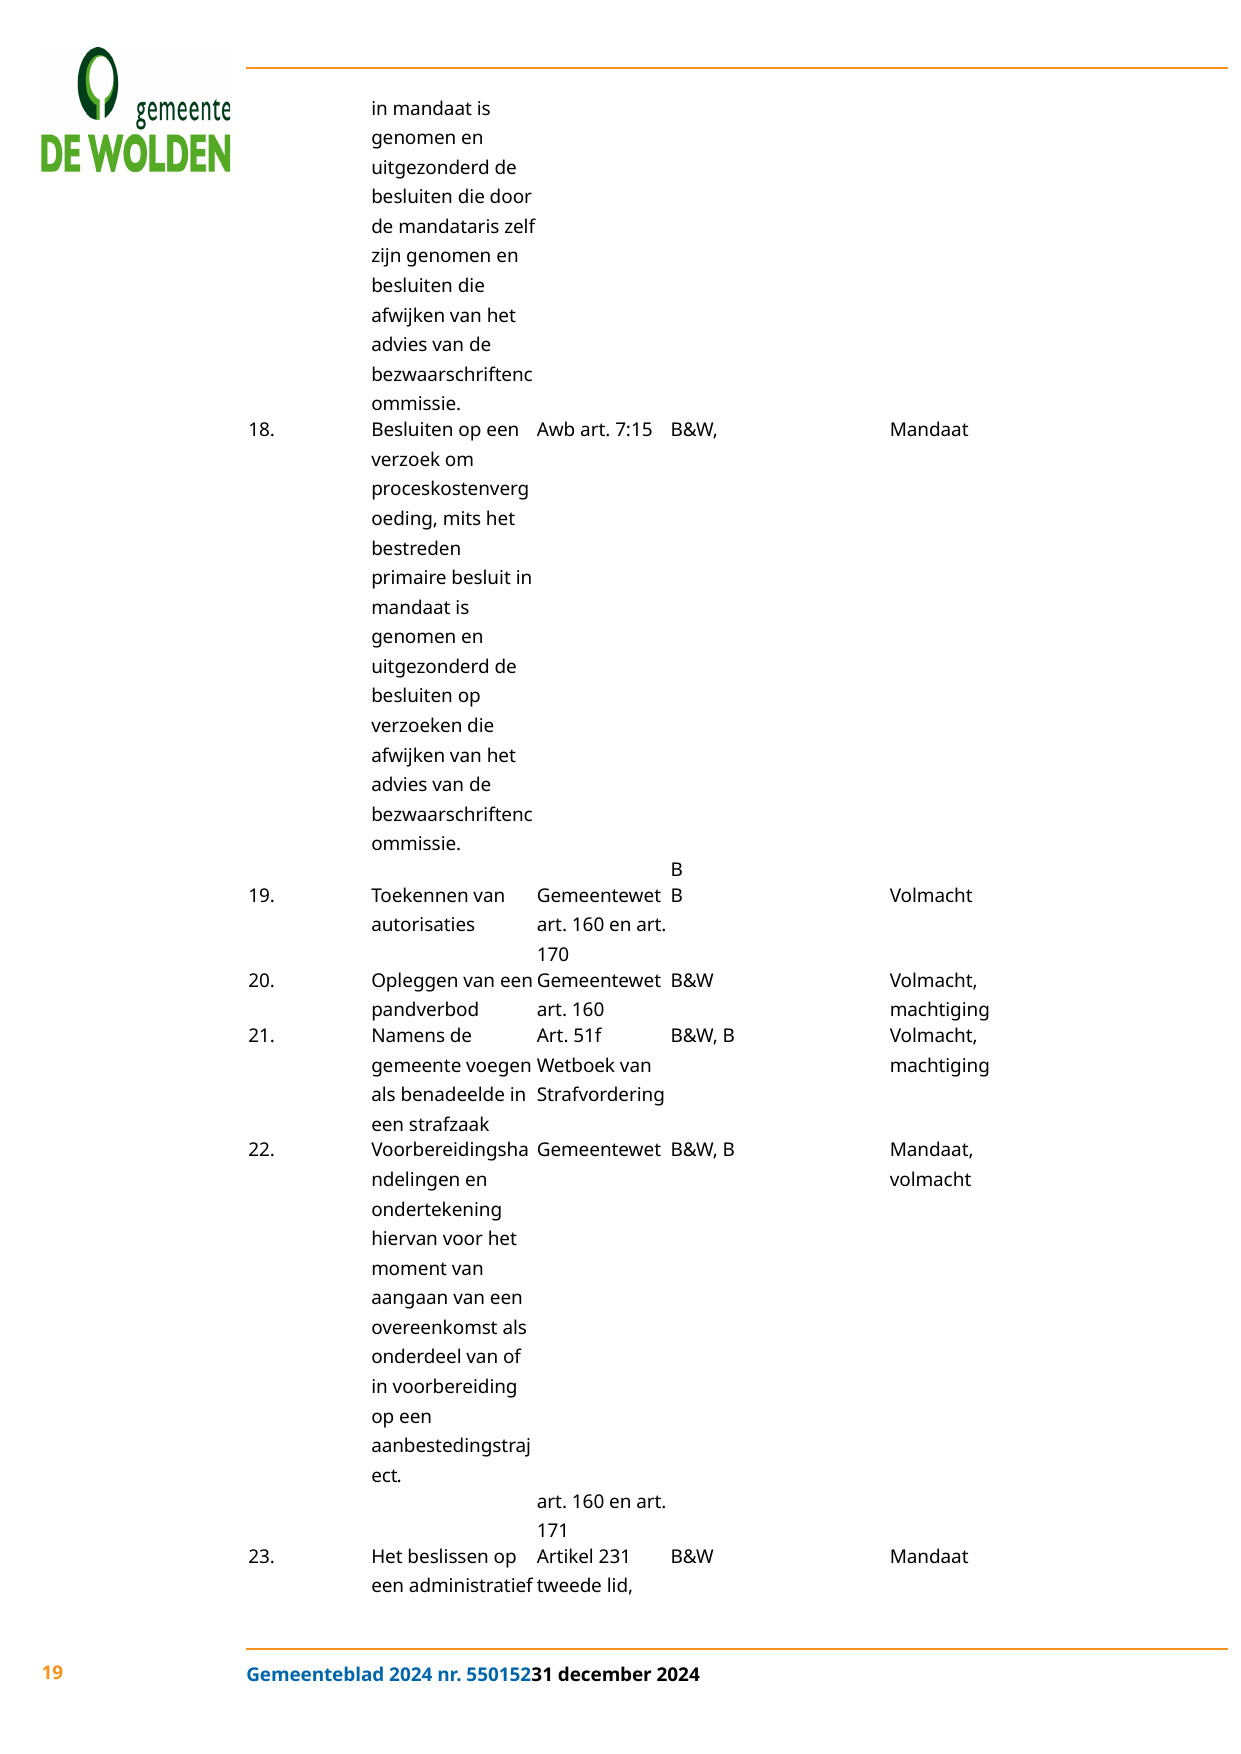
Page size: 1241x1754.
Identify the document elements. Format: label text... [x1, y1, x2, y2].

table_cell [537, 856, 670, 882]
table_cell Volmacht [890, 882, 1029, 967]
table_cell Art. 51f Wetboek van Strafvordering [537, 1022, 670, 1137]
table_cell art. 160 en art. 171 [537, 1488, 670, 1543]
table_cell Besluiten op een verzoek om proceskostenvergoeding, mits het bestreden primaire besluit in mandaat is genomen en uitgezonderd de besluiten op verzoeken die afwijken van het advies van de bezwaarschriftencommissie. [371, 416, 537, 856]
table_cell [248, 95, 371, 416]
table_cell [670, 1488, 889, 1543]
table_cell Awb art. 7:15 [537, 416, 670, 856]
table_cell 22. [248, 1137, 371, 1488]
table_cell [670, 95, 889, 416]
table_cell Opleggen van een pandverbod [371, 967, 537, 1022]
table_cell [890, 1488, 1029, 1543]
table_cell Namens de gemeente voegen als benadeelde in een strafzaak [371, 1022, 537, 1137]
table_cell Mandaat, volmacht [890, 1137, 1029, 1488]
table_cell Volmacht, machtiging [890, 967, 1029, 1022]
table_cell [1029, 1137, 1152, 1488]
table_cell [537, 95, 670, 416]
table_cell Gemeentewet art. 160 en art. 170 [537, 882, 670, 967]
table_cell Toekennen van autorisaties [371, 882, 537, 967]
picture [41, 47, 231, 172]
table_cell in mandaat is genomen en uitgezonderd de besluiten die door de mandataris zelf zijn genomen en besluiten die afwijken van het advies van de bezwaarschriftencommissie. [371, 95, 537, 416]
table_cell [248, 856, 371, 882]
table_cell Artikel 231 tweede lid, [537, 1543, 670, 1598]
table_cell [1029, 856, 1152, 882]
table_cell [890, 856, 1029, 882]
table_cell Het beslissen op een administratief [371, 1543, 537, 1598]
table_cell [1029, 967, 1152, 1022]
table_cell [1029, 1022, 1152, 1137]
table_cell [1029, 95, 1152, 416]
table_cell [248, 1488, 371, 1543]
table_cell B&W [670, 967, 889, 1022]
table_cell Gemeentewet art. 160 [537, 967, 670, 1022]
table_cell 19. [248, 882, 371, 967]
table_cell [1029, 1543, 1152, 1598]
table_cell B&W [670, 1543, 889, 1598]
table_cell 21. [248, 1022, 371, 1137]
table_cell 20. [248, 967, 371, 1022]
table_cell 18. [248, 416, 371, 856]
table_cell [1029, 1488, 1152, 1543]
table_cell B [670, 856, 889, 882]
table_cell Voorbereidingshandelingen en ondertekening hiervan voor het moment van aangaan van een overeenkomst als onderdeel van of in voorbereiding op een aanbestedingstraject. [371, 1137, 537, 1488]
table_cell [1029, 882, 1152, 967]
table_cell Volmacht, machtiging [890, 1022, 1029, 1137]
table_cell 23. [248, 1543, 371, 1598]
table_cell B&W, [670, 416, 889, 856]
table_cell Gemeentewet [537, 1137, 670, 1488]
table_cell [371, 856, 537, 882]
table_cell B&W, B [670, 1137, 889, 1488]
table_cell [1029, 416, 1152, 856]
table_cell [890, 95, 1029, 416]
table_cell B [670, 882, 889, 967]
table_cell Mandaat [890, 416, 1029, 856]
table_cell B&W, B [670, 1022, 889, 1137]
table_cell [371, 1488, 537, 1543]
table_cell Mandaat [890, 1543, 1029, 1598]
